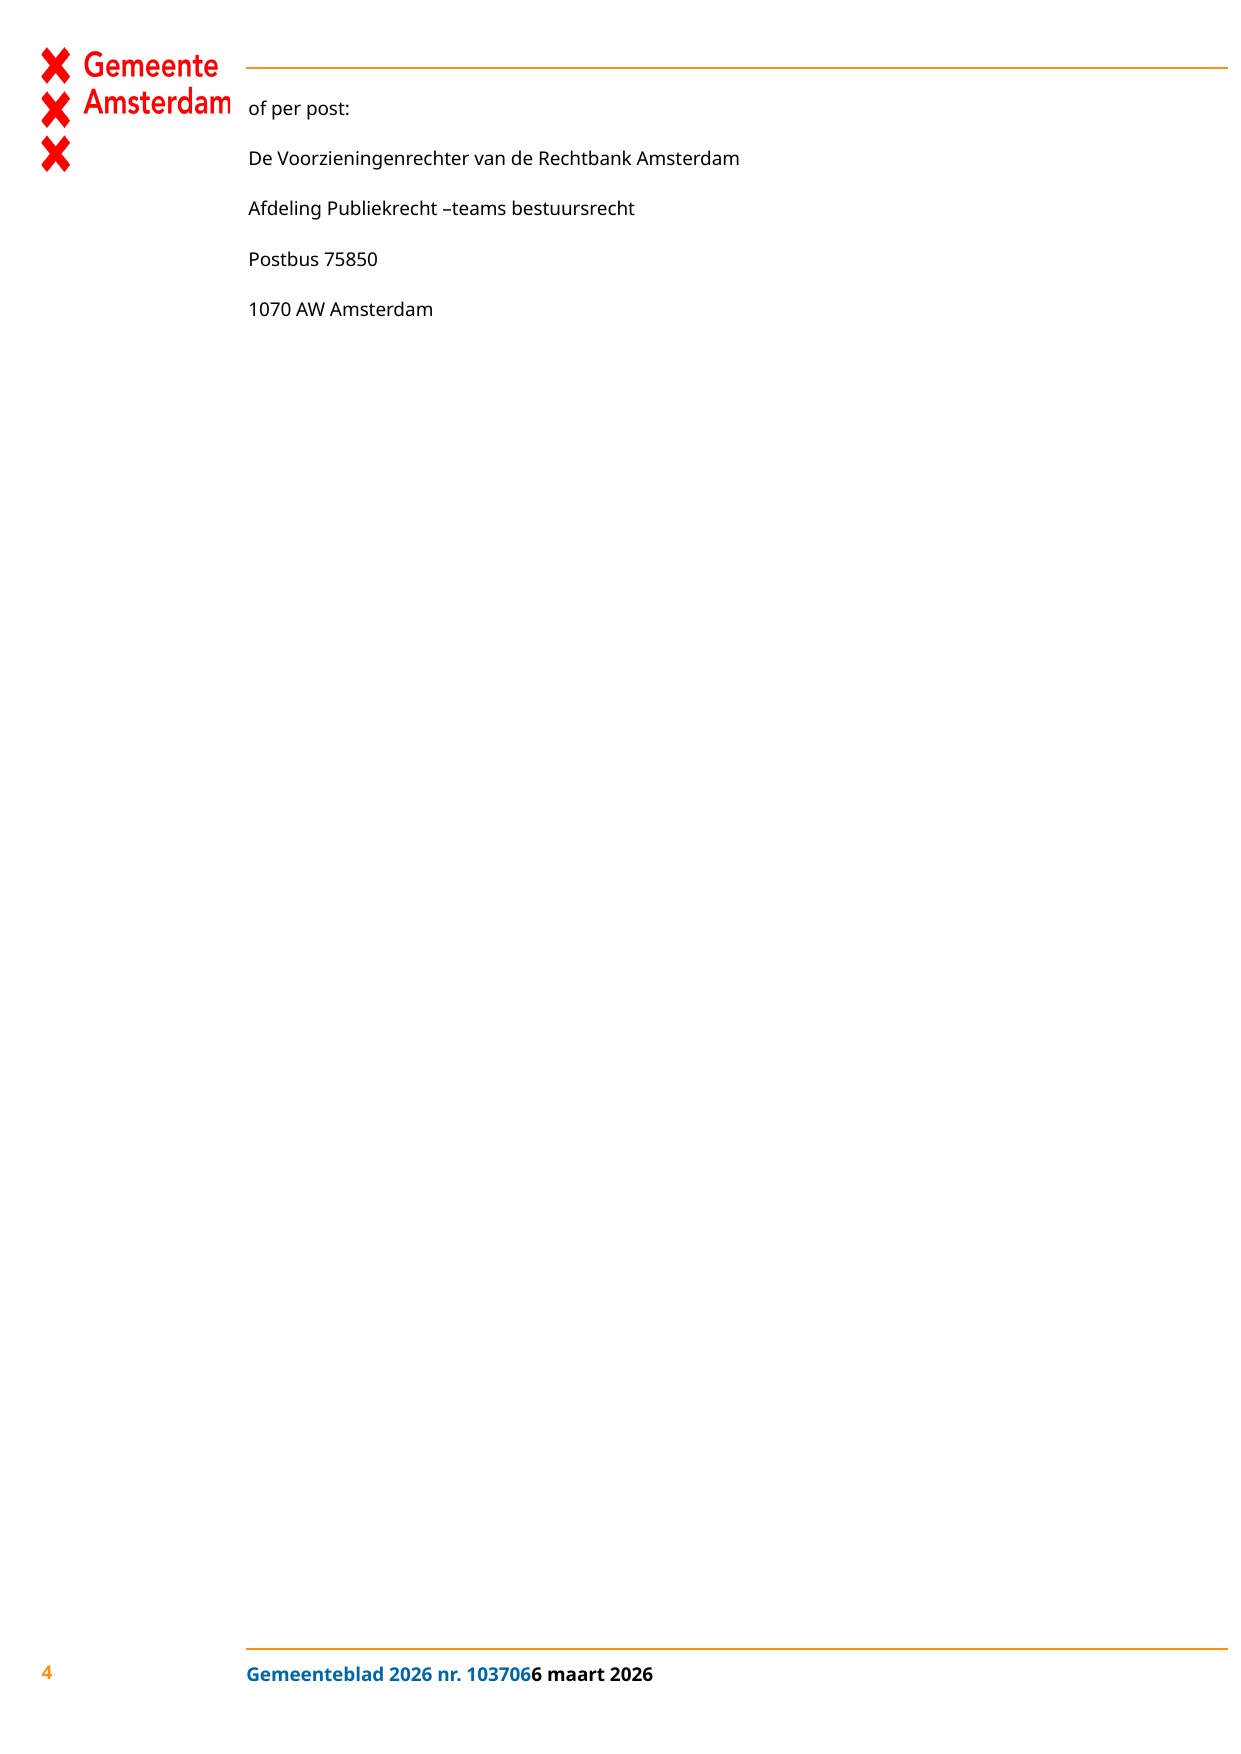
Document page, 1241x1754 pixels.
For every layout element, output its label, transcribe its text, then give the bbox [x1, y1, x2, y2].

text Afdeling Publiekrecht –teams bestuursrecht [248, 196, 1152, 221]
text 1070 AW Amsterdam [248, 296, 1152, 322]
text of per post: [248, 95, 1152, 121]
text De Voorzieningenrechter van de Rechtbank Amsterdam [248, 145, 1152, 171]
text Postbus 75850 [248, 246, 1152, 272]
picture [41, 47, 231, 172]
